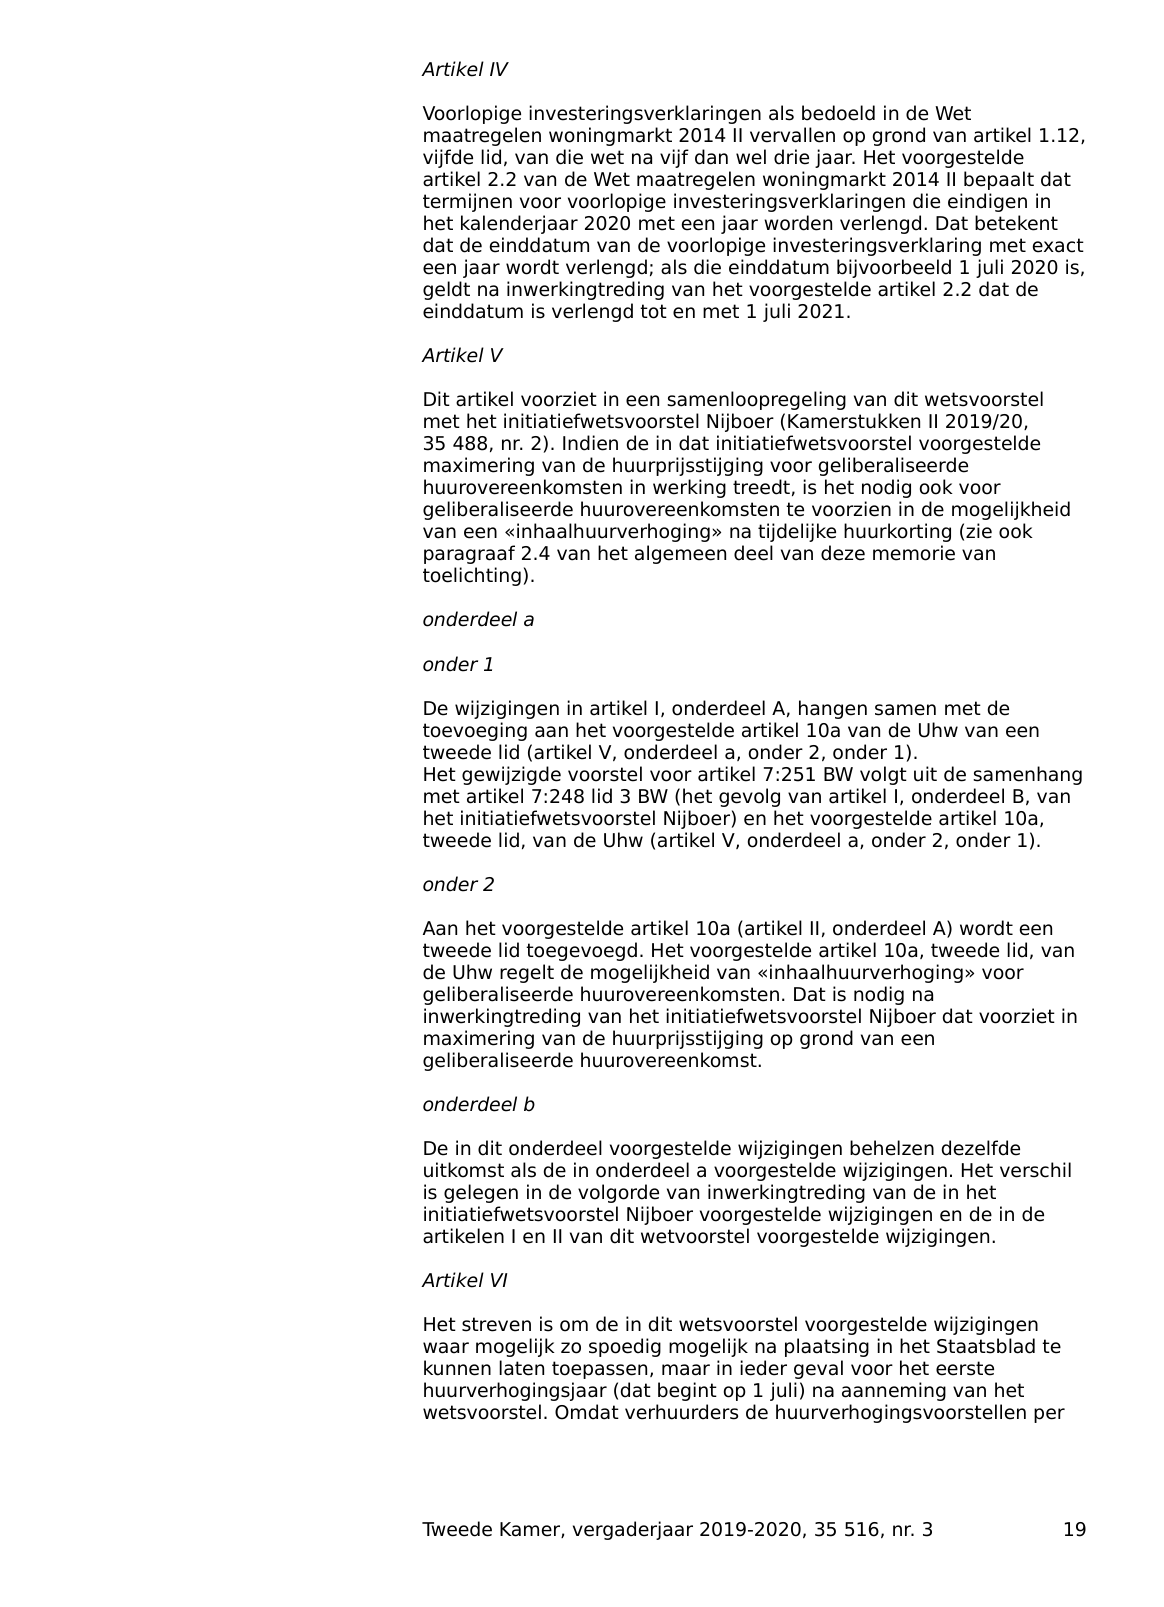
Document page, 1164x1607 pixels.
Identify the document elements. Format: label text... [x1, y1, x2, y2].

subtitle onder 2 [422, 874, 1087, 896]
text Het gewijzigde voorstel voor artikel 7:251 BW volgt uit de samenhang met artikel 7:248 lid 3 BW (het gevolg van artikel I, onderdeel B, van het initiatiefwetsvoorstel Nijboer) en het voorgestelde artikel 10a, tweede lid, van de Uhw (artikel V, onderdeel a, onder 2, onder 1). [422, 764, 1087, 852]
text De in dit onderdeel voorgestelde wijzigingen behelzen dezelfde uitkomst als de in onderdeel a voorgestelde wijzigingen. Het verschil is gelegen in de volgorde van inwerkingtreding van de in het initiatiefwetsvoorstel Nijboer voorgestelde wijzigingen en de in de artikelen I en II van dit wetvoorstel voorgestelde wijzigingen. [422, 1138, 1087, 1248]
subtitle Artikel V [422, 345, 1087, 367]
subtitle onderdeel a [422, 609, 1087, 631]
text Aan het voorgestelde artikel 10a (artikel II, onderdeel A) wordt een tweede lid toegevoegd. Het voorgestelde artikel 10a, tweede lid, van de Uhw regelt de mogelijkheid van «inhaalhuurverhoging» voor geliberaliseerde huurovereenkomsten. Dat is nodig na inwerkingtreding van het initiatiefwetsvoorstel Nijboer dat voorziet in maximering van de huurprijsstijging op grond van een geliberaliseerde huurovereenkomst. [422, 918, 1087, 1072]
subtitle onder 1 [422, 653, 1087, 676]
text Dit artikel voorziet in een samenloopregeling van dit wetsvoorstel met het initiatiefwetsvoorstel Nijboer (Kamerstukken II 2019/20, 35 488, nr. 2). Indien de in dat initiatiefwetsvoorstel voorgestelde maximering van de huurprijsstijging voor geliberaliseerde huurovereenkomsten in werking treedt, is het nodig ook voor geliberaliseerde huurovereenkomsten te voorzien in de mogelijkheid van een «inhaalhuurverhoging» na tijdelijke huurkorting (zie ook paragraaf 2.4 van het algemeen deel van deze memorie van toelichting). [422, 389, 1087, 587]
text De wijzigingen in artikel I, onderdeel A, hangen samen met de toevoeging aan het voorgestelde artikel 10a van de Uhw van een tweede lid (artikel V, onderdeel a, onder 2, onder 1). [422, 698, 1087, 764]
subtitle Artikel VI [422, 1270, 1087, 1292]
subtitle Artikel IV [422, 59, 1087, 81]
subtitle onderdeel b [422, 1094, 1087, 1116]
text Voorlopige investeringsverklaringen als bedoeld in de Wet maatregelen woningmarkt 2014 II vervallen op grond van artikel 1.12, vijfde lid, van die wet na vijf dan wel drie jaar. Het voorgestelde artikel 2.2 van de Wet maatregelen woningmarkt 2014 II bepaalt dat termijnen voor voorlopige investeringsverklaringen die eindigen in het kalenderjaar 2020 met een jaar worden verlengd. Dat betekent dat de einddatum van de voorlopige investeringsverklaring met exact een jaar wordt verlengd; als die einddatum bijvoorbeeld 1 juli 2020 is, geldt na inwerkingtreding van het voorgestelde artikel 2.2 dat de einddatum is verlengd tot en met 1 juli 2021. [422, 103, 1087, 323]
text Het streven is om de in dit wetsvoorstel voorgestelde wijzigingen waar mogelijk zo spoedig mogelijk na plaatsing in het Staatsblad te kunnen laten toepassen, maar in ieder geval voor het eerste huurverhogingsjaar (dat begint op 1 juli) na aanneming van het wetsvoorstel. Omdat verhuurders de huurverhogingsvoorstellen per [422, 1314, 1087, 1424]
